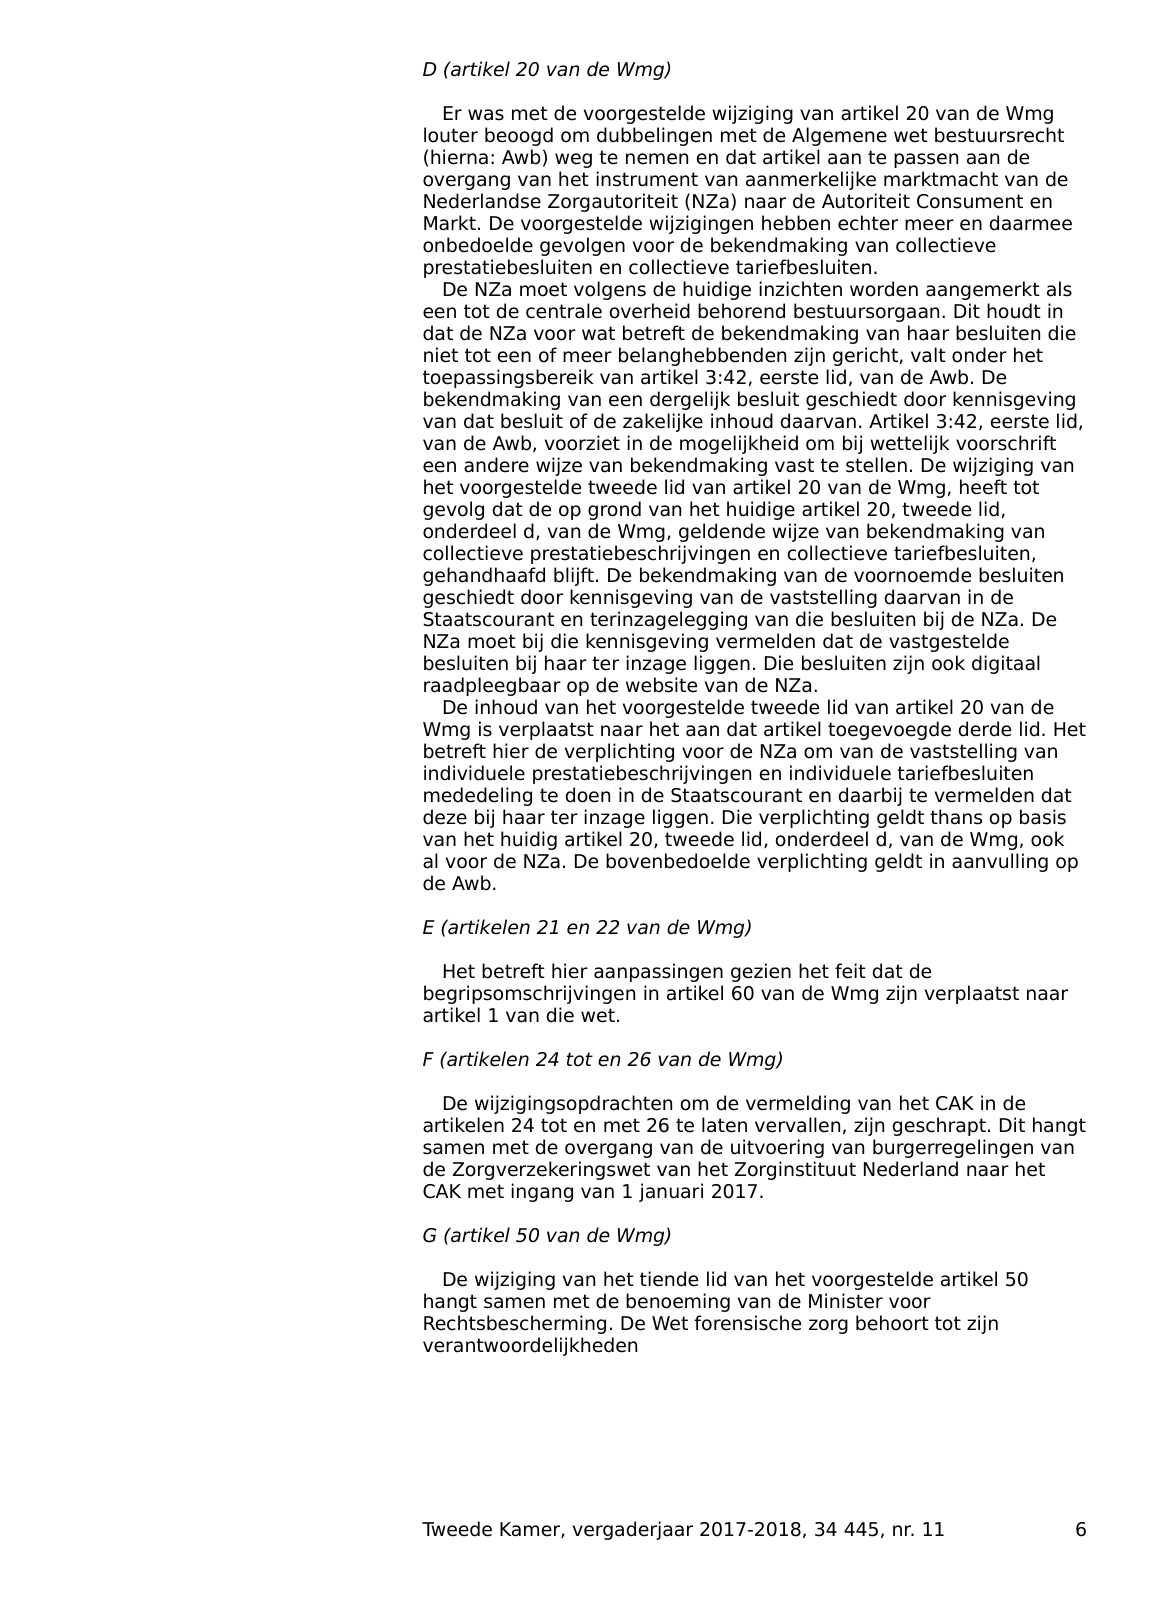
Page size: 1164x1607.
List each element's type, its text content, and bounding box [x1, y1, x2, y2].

text Het betreft hier aanpassingen gezien het feit dat de begripsomschrijvingen in artikel 60 van de Wmg zijn verplaatst naar artikel 1 van die wet. [422, 961, 1087, 1027]
text Er was met de voorgestelde wijziging van artikel 20 van de Wmg louter beoogd om dubbelingen met de Algemene wet bestuursrecht (hierna: Awb) weg te nemen en dat artikel aan te passen aan de overgang van het instrument van aanmerkelijke marktmacht van de Nederlandse Zorgautoriteit (NZa) naar de Autoriteit Consument en Markt. De voorgestelde wijzigingen hebben echter meer en daarmee onbedoelde gevolgen voor de bekendmaking van collectieve prestatiebesluiten en collectieve tariefbesluiten. [422, 103, 1087, 279]
subtitle D (artikel 20 van de Wmg) [422, 59, 1087, 81]
text De NZa moet volgens de huidige inzichten worden aangemerkt als een tot de centrale overheid behorend bestuursorgaan. Dit houdt in dat de NZa voor wat betreft de bekendmaking van haar besluiten die niet tot een of meer belanghebbenden zijn gericht, valt onder het toepassingsbereik van artikel 3:42, eerste lid, van de Awb. De bekendmaking van een dergelijk besluit geschiedt door kennisgeving van dat besluit of de zakelijke inhoud daarvan. Artikel 3:42, eerste lid, van de Awb, voorziet in de mogelijkheid om bij wettelijk voorschrift een andere wijze van bekendmaking vast te stellen. De wijziging van het voorgestelde tweede lid van artikel 20 van de Wmg, heeft tot gevolg dat de op grond van het huidige artikel 20, tweede lid, onderdeel d, van de Wmg, geldende wijze van bekendmaking van collectieve prestatiebeschrijvingen en collectieve tariefbesluiten, gehandhaafd blijft. De bekendmaking van de voornoemde besluiten geschiedt door kennisgeving van de vaststelling daarvan in de Staatscourant en terinzagelegging van die besluiten bij de NZa. De NZa moet bij die kennisgeving vermelden dat de vastgestelde besluiten bij haar ter inzage liggen. Die besluiten zijn ook digitaal raadpleegbaar op de website van de NZa. [422, 279, 1087, 697]
subtitle E (artikelen 21 en 22 van de Wmg) [422, 917, 1087, 939]
text De wijziging van het tiende lid van het voorgestelde artikel 50 hangt samen met de benoeming van de Minister voor Rechtsbescherming. De Wet forensische zorg behoort tot zijn verantwoordelijkheden [422, 1269, 1087, 1357]
text De inhoud van het voorgestelde tweede lid van artikel 20 van de Wmg is verplaatst naar het aan dat artikel toegevoegde derde lid. Het betreft hier de verplichting voor de NZa om van de vaststelling van individuele prestatiebeschrijvingen en individuele tariefbesluiten mededeling te doen in de Staatscourant en daarbij te vermelden dat deze bij haar ter inzage liggen. Die verplichting geldt thans op basis van het huidig artikel 20, tweede lid, onderdeel d, van de Wmg, ook al voor de NZa. De bovenbedoelde verplichting geldt in aanvulling op de Awb. [422, 697, 1087, 894]
text De wijzigingsopdrachten om de vermelding van het CAK in de artikelen 24 tot en met 26 te laten vervallen, zijn geschrapt. Dit hangt samen met de overgang van de uitvoering van burgerregelingen van de Zorgverzekeringswet van het Zorginstituut Nederland naar het CAK met ingang van 1 januari 2017. [422, 1093, 1087, 1203]
subtitle G (artikel 50 van de Wmg) [422, 1225, 1087, 1247]
subtitle F (artikelen 24 tot en 26 van de Wmg) [422, 1049, 1087, 1071]
